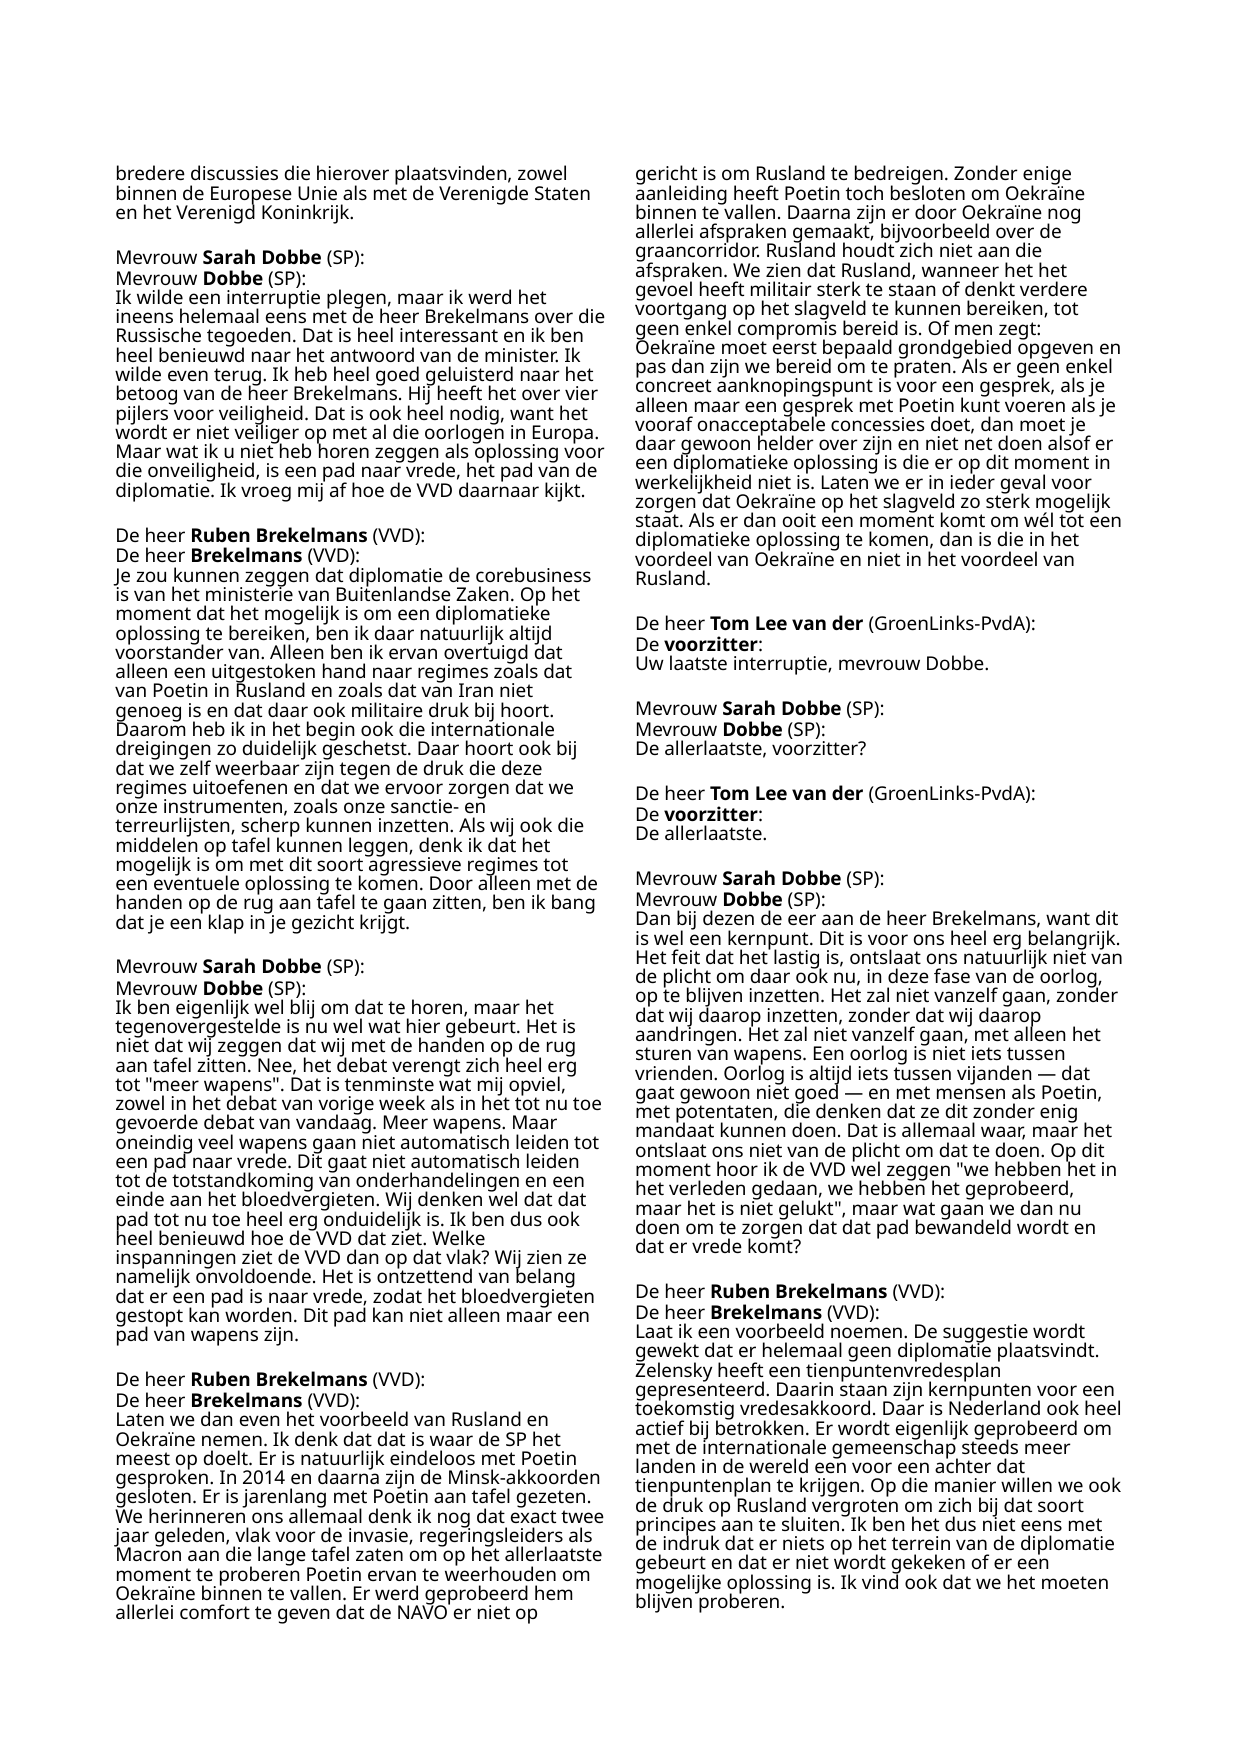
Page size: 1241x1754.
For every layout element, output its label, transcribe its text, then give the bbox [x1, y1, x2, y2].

text bredere discussies die hierover plaatsvinden, zowel binnen de Europese Unie als met de Verenigde Staten en het Verenigd Koninkrijk. [115, 165, 605, 223]
text De voorzitter: [635, 636, 1125, 655]
text Mevrouw Dobbe (SP): [115, 979, 605, 999]
text De heer Brekelmans (VVD): [115, 547, 605, 567]
text De heer Brekelmans (VVD): [635, 1304, 1125, 1323]
text Mevrouw Dobbe (SP): [635, 721, 1125, 740]
text Laten we dan even het voorbeeld van Rusland en Oekraïne nemen. Ik denk dat dat is waar de SP het meest op doelt. Er is natuurlijk eindeloos met Poetin gesproken. In 2014 en daarna zijn de Minsk-akkoorden gesloten. Er is jarenlang met Poetin aan tafel gezeten. We herinneren ons allemaal denk ik nog dat exact twee jaar geleden, vlak voor de invasie, regeringsleiders als Macron aan die lange tafel zaten om op het allerlaatste moment te proberen Poetin ervan te weerhouden om Oekraïne binnen te vallen. Er werd geprobeerd hem allerlei comfort te geven dat de NAVO er niet op [115, 1411, 605, 1623]
text Mevrouw Sarah Dobbe (SP): [115, 244, 605, 270]
text De heer Ruben Brekelmans (VVD): [115, 1366, 605, 1392]
text Laat ik een voorbeeld noemen. De suggestie wordt gewekt dat er helemaal geen diplomatie plaatsvindt. Zelensky heeft een tienpuntenvredesplan gepresenteerd. Daarin staan zijn kernpunten voor een toekomstig vredesakkoord. Daar is Nederland ook heel actief bij betrokken. Er wordt eigenlijk geprobeerd om met de internationale gemeenschap steeds meer landen in de wereld een voor een achter dat tienpuntenplan te krijgen. Op die manier willen we ook de druk op Rusland vergroten om zich bij dat soort principes aan te sluiten. Ik ben het dus niet eens met de indruk dat er niets op het terrein van de diplomatie gebeurt en dat er niet wordt gekeken of er een mogelijke oplossing is. Ik vind ook dat we het moeten blijven proberen. [635, 1323, 1125, 1612]
text Mevrouw Sarah Dobbe (SP): [635, 865, 1125, 891]
text Je zou kunnen zeggen dat diplomatie de corebusiness is van het ministerie van Buitenlandse Zaken. Op het moment dat het mogelijk is om een diplomatieke oplossing te bereiken, ben ik daar natuurlijk altijd voorstander van. Alleen ben ik ervan overtuigd dat alleen een uitgestoken hand naar regimes zoals dat van Poetin in Rusland en zoals dat van Iran niet genoeg is en dat daar ook militaire druk bij hoort. Daarom heb ik in het begin ook die internationale dreigingen zo duidelijk geschetst. Daar hoort ook bij dat we zelf weerbaar zijn tegen de druk die deze regimes uitoefenen en dat we ervoor zorgen dat we onze instrumenten, zoals onze sanctie- en terreurlijsten, scherp kunnen inzetten. Als wij ook die middelen op tafel kunnen leggen, denk ik dat het mogelijk is om met dit soort agressieve regimes tot een eventuele oplossing te komen. Door alleen met de handen op de rug aan tafel te gaan zitten, ben ik bang dat je een klap in je gezicht krijgt. [115, 567, 605, 933]
text gericht is om Rusland te bedreigen. Zonder enige aanleiding heeft Poetin toch besloten om Oekraïne binnen te vallen. Daarna zijn er door Oekraïne nog allerlei afspraken gemaakt, bijvoorbeeld over de graancorridor. Rusland houdt zich niet aan die afspraken. We zien dat Rusland, wanneer het het gevoel heeft militair sterk te staan of denkt verdere voortgang op het slagveld te kunnen bereiken, tot geen enkel compromis bereid is. Of men zegt: Oekraïne moet eerst bepaald grondgebied opgeven en pas dan zijn we bereid om te praten. Als er geen enkel concreet aanknopingspunt is voor een gesprek, als je alleen maar een gesprek met Poetin kunt voeren als je vooraf onacceptabele concessies doet, dan moet je daar gewoon helder over zijn en niet net doen alsof er een diplomatieke oplossing is die er op dit moment in werkelijkheid niet is. Laten we er in ieder geval voor zorgen dat Oekraïne op het slagveld zo sterk mogelijk staat. Als er dan ooit een moment komt om wél tot een diplomatieke oplossing te komen, dan is die in het voordeel van Oekraïne en niet in het voordeel van Rusland. [635, 165, 1125, 589]
text De allerlaatste. [635, 825, 1125, 844]
text De heer Ruben Brekelmans (VVD): [115, 522, 605, 547]
text Mevrouw Sarah Dobbe (SP): [115, 954, 605, 979]
text Mevrouw Sarah Dobbe (SP): [635, 695, 1125, 721]
text De heer Tom Lee van der (GroenLinks-PvdA): [635, 780, 1125, 806]
text De heer Brekelmans (VVD): [115, 1392, 605, 1411]
text De heer Tom Lee van der (GroenLinks-PvdA): [635, 610, 1125, 636]
text Uw laatste interruptie, mevrouw Dobbe. [635, 655, 1125, 674]
text Ik ben eigenlijk wel blij om dat te horen, maar het tegenovergestelde is nu wel wat hier gebeurt. Het is niet dat wij zeggen dat wij met de handen op de rug aan tafel zitten. Nee, het debat verengt zich heel erg tot "meer wapens". Dat is tenminste wat mij opviel, zowel in het debat van vorige week als in het tot nu toe gevoerde debat van vandaag. Meer wapens. Maar oneindig veel wapens gaan niet automatisch leiden tot een pad naar vrede. Dit gaat niet automatisch leiden tot de totstandkoming van onderhandelingen en een einde aan het bloedvergieten. Wij denken wel dat dat pad tot nu toe heel erg onduidelijk is. Ik ben dus ook heel benieuwd hoe de VVD dat ziet. Welke inspanningen ziet de VVD dan op dat vlak? Wij zien ze namelijk onvoldoende. Het is ontzettend van belang dat er een pad is naar vrede, zodat het bloedvergieten gestopt kan worden. Dit pad kan niet alleen maar een pad van wapens zijn. [115, 999, 605, 1346]
text De voorzitter: [635, 806, 1125, 825]
text Mevrouw Dobbe (SP): [115, 270, 605, 289]
text Mevrouw Dobbe (SP): [635, 891, 1125, 910]
text De heer Ruben Brekelmans (VVD): [635, 1278, 1125, 1304]
text De allerlaatste, voorzitter? [635, 740, 1125, 759]
text Dan bij dezen de eer aan de heer Brekelmans, want dit is wel een kernpunt. Dit is voor ons heel erg belangrijk. Het feit dat het lastig is, ontslaat ons natuurlijk niet van de plicht om daar ook nu, in deze fase van de oorlog, op te blijven inzetten. Het zal niet vanzelf gaan, zonder dat wij daarop inzetten, zonder dat wij daarop aandringen. Het zal niet vanzelf gaan, met alleen het sturen van wapens. Een oorlog is niet iets tussen vrienden. Oorlog is altijd iets tussen vijanden — dat gaat gewoon niet goed — en met mensen als Poetin, met potentaten, die denken dat ze dit zonder enig mandaat kunnen doen. Dat is allemaal waar, maar het ontslaat ons niet van de plicht om dat te doen. Op dit moment hoor ik de VVD wel zeggen "we hebben het in het verleden gedaan, we hebben het geprobeerd, maar het is niet gelukt", maar wat gaan we dan nu doen om te zorgen dat dat pad bewandeld wordt en dat er vrede komt? [635, 910, 1125, 1257]
text Ik wilde een interruptie plegen, maar ik werd het ineens helemaal eens met de heer Brekelmans over die Russische tegoeden. Dat is heel interessant en ik ben heel benieuwd naar het antwoord van de minister. Ik wilde even terug. Ik heb heel goed geluisterd naar het betoog van de heer Brekelmans. Hij heeft het over vier pijlers voor veiligheid. Dat is ook heel nodig, want het wordt er niet veiliger op met al die oorlogen in Europa. Maar wat ik u niet heb horen zeggen als oplossing voor die onveiligheid, is een pad naar vrede, het pad van de diplomatie. Ik vroeg mij af hoe de VVD daarnaar kijkt. [115, 289, 605, 501]
